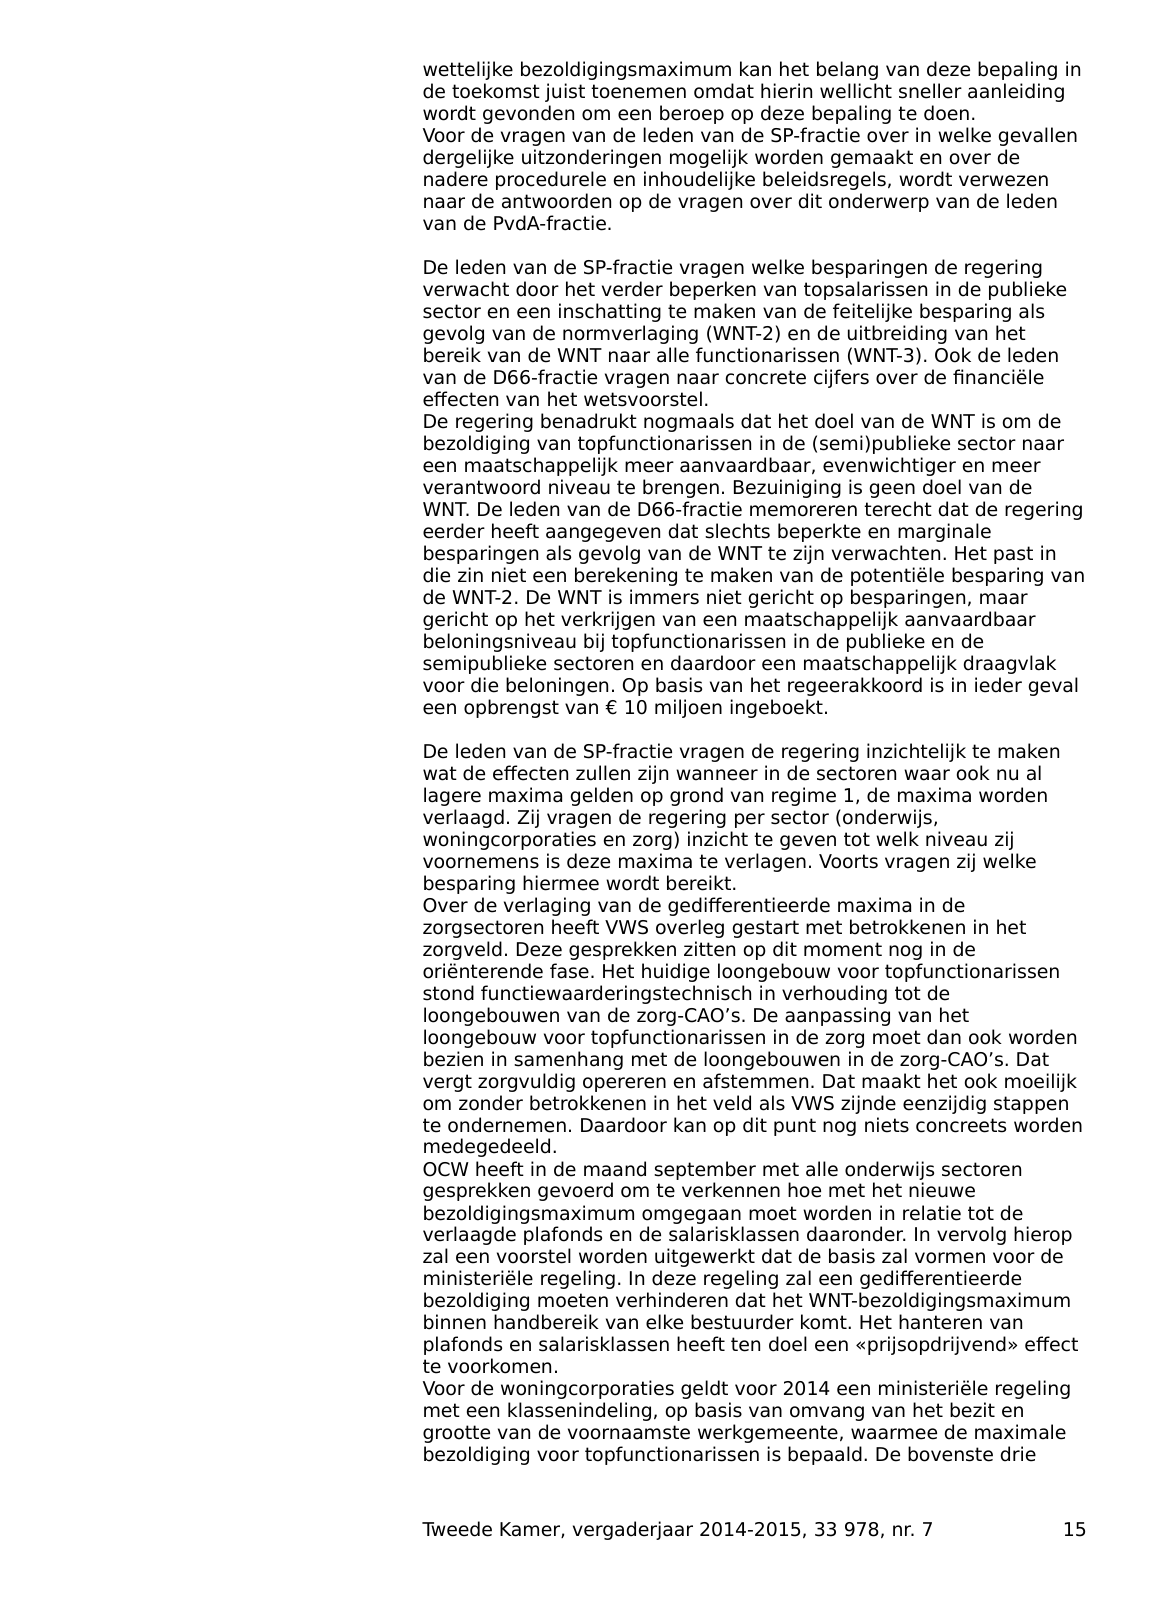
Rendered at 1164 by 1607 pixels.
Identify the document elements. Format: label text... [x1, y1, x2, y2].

text Over de verlaging van de gedifferentieerde maxima in de zorgsectoren heeft VWS overleg gestart met betrokkenen in het zorgveld. Deze gesprekken zitten op dit moment nog in de oriënterende fase. Het huidige loongebouw voor topfunctionarissen stond functiewaarderingstechnisch in verhouding tot de loongebouwen van de zorg-CAO’s. De aanpassing van het loongebouw voor topfunctionarissen in de zorg moet dan ook worden bezien in samenhang met de loongebouwen in de zorg-CAO’s. Dat vergt zorgvuldig opereren en afstemmen. Dat maakt het ook moeilijk om zonder betrokkenen in het veld als VWS zijnde eenzijdig stappen te ondernemen. Daardoor kan op dit punt nog niets concreets worden medegedeeld. [422, 895, 1087, 1158]
text Voor de woningcorporaties geldt voor 2014 een ministeriële regeling met een klassenindeling, op basis van omvang van het bezit en grootte van de voornaamste werkgemeente, waarmee de maximale bezoldiging voor topfunctionarissen is bepaald. De bovenste drie [422, 1378, 1087, 1466]
text Voor de vragen van de leden van de SP-fractie over in welke gevallen dergelijke uitzonderingen mogelijk worden gemaakt en over de nadere procedurele en inhoudelijke beleidsregels, wordt verwezen naar de antwoorden op de vragen over dit onderwerp van de leden van de PvdA-fractie. [422, 125, 1087, 235]
text De leden van de SP-fractie vragen welke besparingen de regering verwacht door het verder beperken van topsalarissen in de publieke sector en een inschatting te maken van de feitelijke besparing als gevolg van de normverlaging (WNT-2) en de uitbreiding van het bereik van de WNT naar alle functionarissen (WNT-3). Ook de leden van de D66-fractie vragen naar concrete cijfers over de financiële effecten van het wetsvoorstel. [422, 257, 1087, 411]
text OCW heeft in de maand september met alle onderwijs sectoren gesprekken gevoerd om te verkennen hoe met het nieuwe bezoldigingsmaximum omgegaan moet worden in relatie tot de verlaagde plafonds en de salarisklassen daaronder. In vervolg hierop zal een voorstel worden uitgewerkt dat de basis zal vormen voor de ministeriële regeling. In deze regeling zal een gedifferentieerde bezoldiging moeten verhinderen dat het WNT-bezoldigingsmaximum binnen handbereik van elke bestuurder komt. Het hanteren van plafonds en salarisklassen heeft ten doel een «prijsopdrijvend» effect te voorkomen. [422, 1158, 1087, 1378]
text De regering benadrukt nogmaals dat het doel van de WNT is om de bezoldiging van topfunctionarissen in de (semi)publieke sector naar een maatschappelijk meer aanvaardbaar, evenwichtiger en meer verantwoord niveau te brengen. Bezuiniging is geen doel van de WNT. De leden van de D66-fractie memoreren terecht dat de regering eerder heeft aangegeven dat slechts beperkte en marginale besparingen als gevolg van de WNT te zijn verwachten. Het past in die zin niet een berekening te maken van de potentiële besparing van de WNT-2. De WNT is immers niet gericht op besparingen, maar gericht op het verkrijgen van een maatschappelijk aanvaardbaar beloningsniveau bij topfunctionarissen in de publieke en de semipublieke sectoren en daardoor een maatschappelijk draagvlak voor die beloningen. Op basis van het regeerakkoord is in ieder geval een opbrengst van € 10 miljoen ingeboekt. [422, 411, 1087, 719]
text wettelijke bezoldigingsmaximum kan het belang van deze bepaling in de toekomst juist toenemen omdat hierin wellicht sneller aanleiding wordt gevonden om een beroep op deze bepaling te doen. [422, 59, 1087, 125]
text De leden van de SP-fractie vragen de regering inzichtelijk te maken wat de effecten zullen zijn wanneer in de sectoren waar ook nu al lagere maxima gelden op grond van regime 1, de maxima worden verlaagd. Zij vragen de regering per sector (onderwijs, woningcorporaties en zorg) inzicht te geven tot welk niveau zij voornemens is deze maxima te verlagen. Voorts vragen zij welke besparing hiermee wordt bereikt. [422, 741, 1087, 895]
